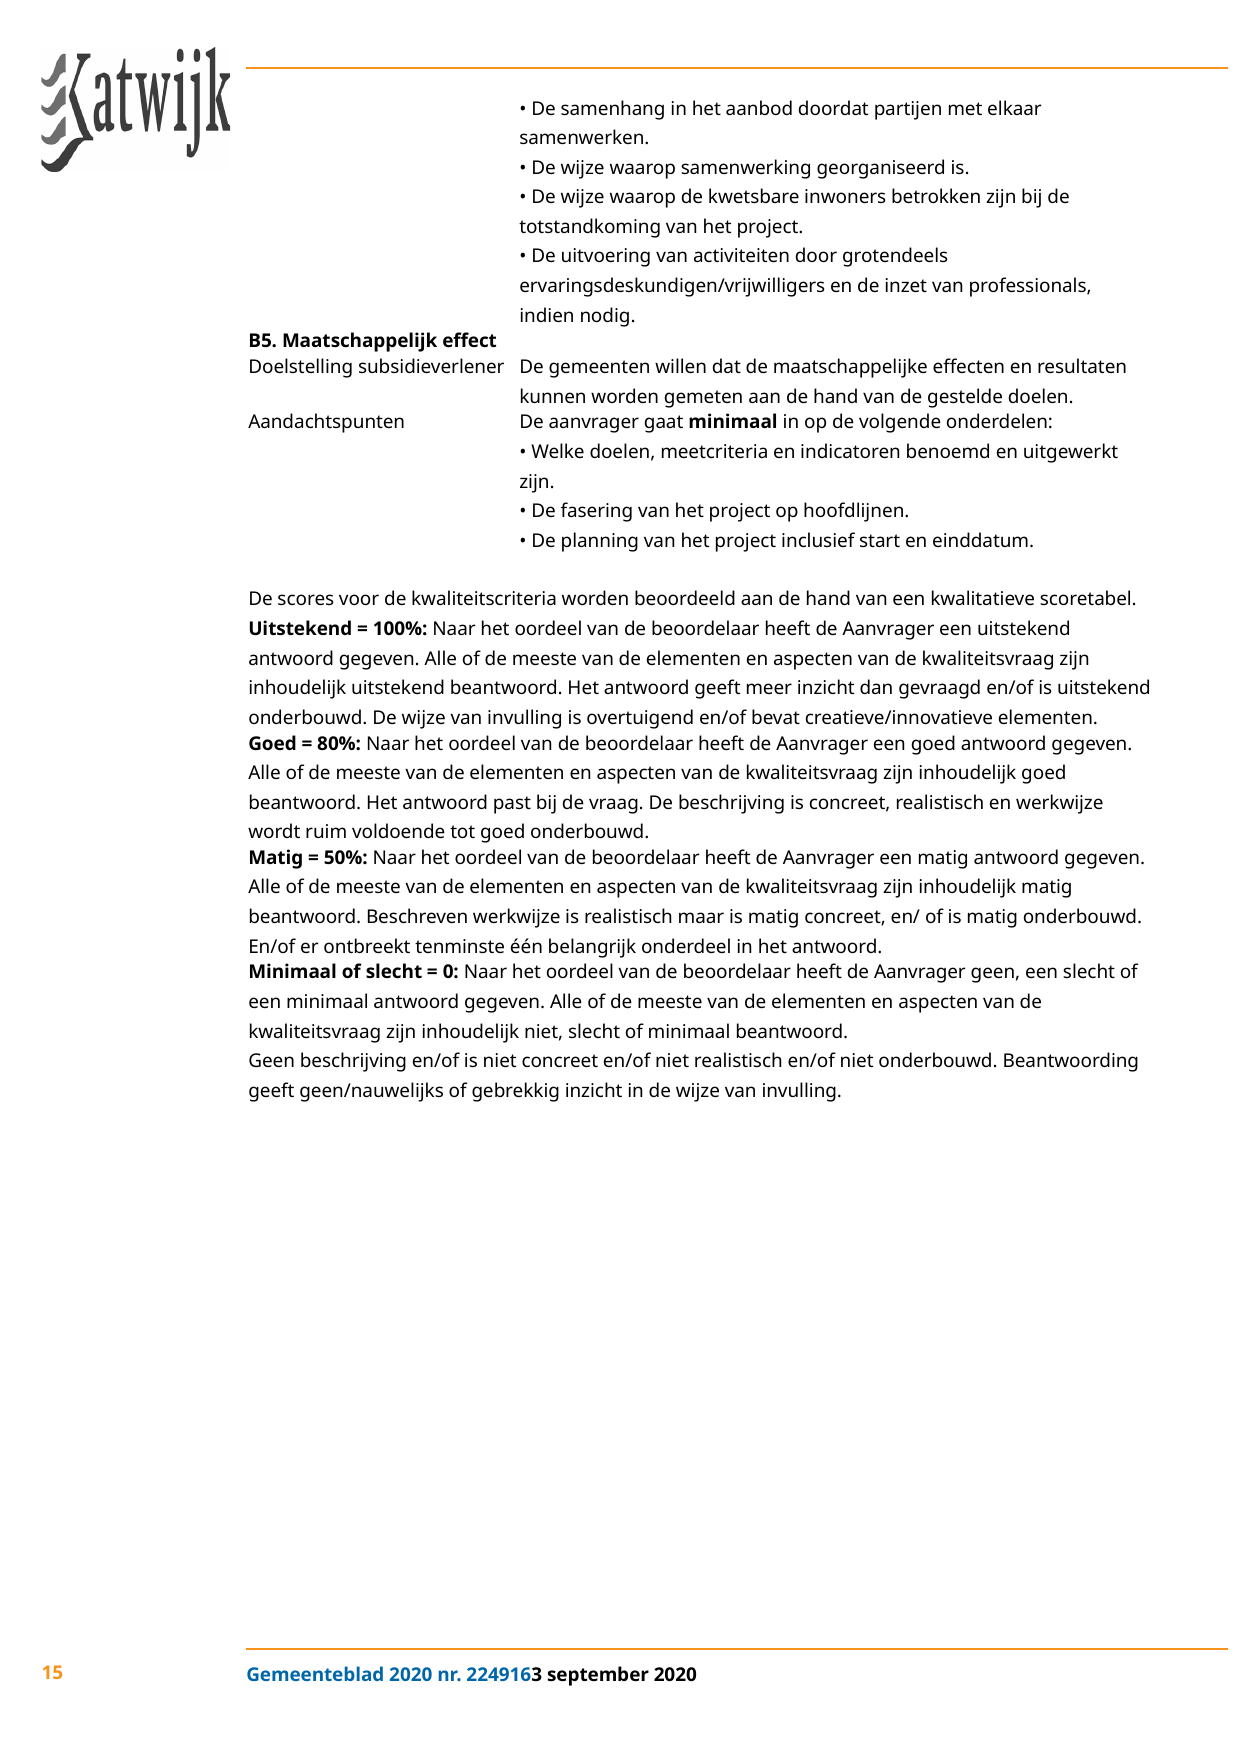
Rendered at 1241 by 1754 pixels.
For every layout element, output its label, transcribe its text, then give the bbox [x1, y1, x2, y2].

table_cell De gemeenten willen dat de maatschappelijke effecten en resultaten kunnen worden gemeten aan de hand van de gestelde doelen. [519, 353, 1152, 409]
picture [41, 47, 231, 172]
table_header Uitstekend = 100%: Naar het oordeel van de beoordelaar heeft de Aanvrager een uitstekend antwoord gegeven. Alle of de meeste van de elementen en aspecten van de kwaliteitsvraag zijn inhoudelijk uitstekend beantwoord. Het antwoord geeft meer inzicht dan gevraagd en/of is uitstekend onderbouwd. De wijze van invulling is overtuigend en/of bevat creatieve/innovatieve elementen. [248, 615, 1152, 730]
table_cell [248, 95, 519, 328]
table_cell Minimaal of slecht = 0: Naar het oordeel van de beoordelaar heeft de Aanvrager geen, een slecht of een minimaal antwoord gegeven. Alle of de meeste van de elementen en aspecten van de kwaliteitsvraag zijn inhoudelijk niet, slecht of minimaal beantwoord. Geen beschrijving en/of is niet concreet en/of niet realistisch en/of niet onderbouwd. Beantwoording geeft geen/nauwelijks of gebrekkig inzicht in de wijze van invulling. [248, 959, 1152, 1103]
table_cell B5. Maatschappelijk effect [248, 328, 1152, 353]
table_cell Aandachtspunten [248, 409, 519, 553]
table_cell Doelstelling subsidieverlener [248, 353, 519, 409]
table_cell Matig = 50%: Naar het oordeel van de beoordelaar heeft de Aanvrager een matig antwoord gegeven. Alle of de meeste van de elementen en aspecten van de kwaliteitsvraag zijn inhoudelijk matig beantwoord. Beschreven werkwijze is realistisch maar is matig concreet, en/ of is matig onderbouwd. En/of er ontbreekt tenminste één belangrijk onderdeel in het antwoord. [248, 844, 1152, 959]
table_cell De aanvrager gaat minimaal in op de volgende onderdelen: • Welke doelen, meetcriteria en indicatoren benoemd en uitgewerkt zijn. • De fasering van het project op hoofdlijnen. • De planning van het project inclusief start en einddatum. [519, 409, 1152, 553]
table_cell • De samenhang in het aanbod doordat partijen met elkaar samenwerken. • De wijze waarop samenwerking georganiseerd is. • De wijze waarop de kwetsbare inwoners betrokken zijn bij de totstandkoming van het project. • De uitvoering van activiteiten door grotendeels ervaringsdeskundigen/vrijwilligers en de inzet van professionals, indien nodig. [519, 95, 1152, 328]
text De scores voor de kwaliteitscriteria worden beoordeeld aan de hand van een kwalitatieve scoretabel. [248, 586, 1152, 611]
table_cell Goed = 80%: Naar het oordeel van de beoordelaar heeft de Aanvrager een goed antwoord gegeven. Alle of de meeste van de elementen en aspecten van de kwaliteitsvraag zijn inhoudelijk goed beantwoord. Het antwoord past bij de vraag. De beschrijving is concreet, realistisch en werkwijze wordt ruim voldoende tot goed onderbouwd. [248, 730, 1152, 844]
